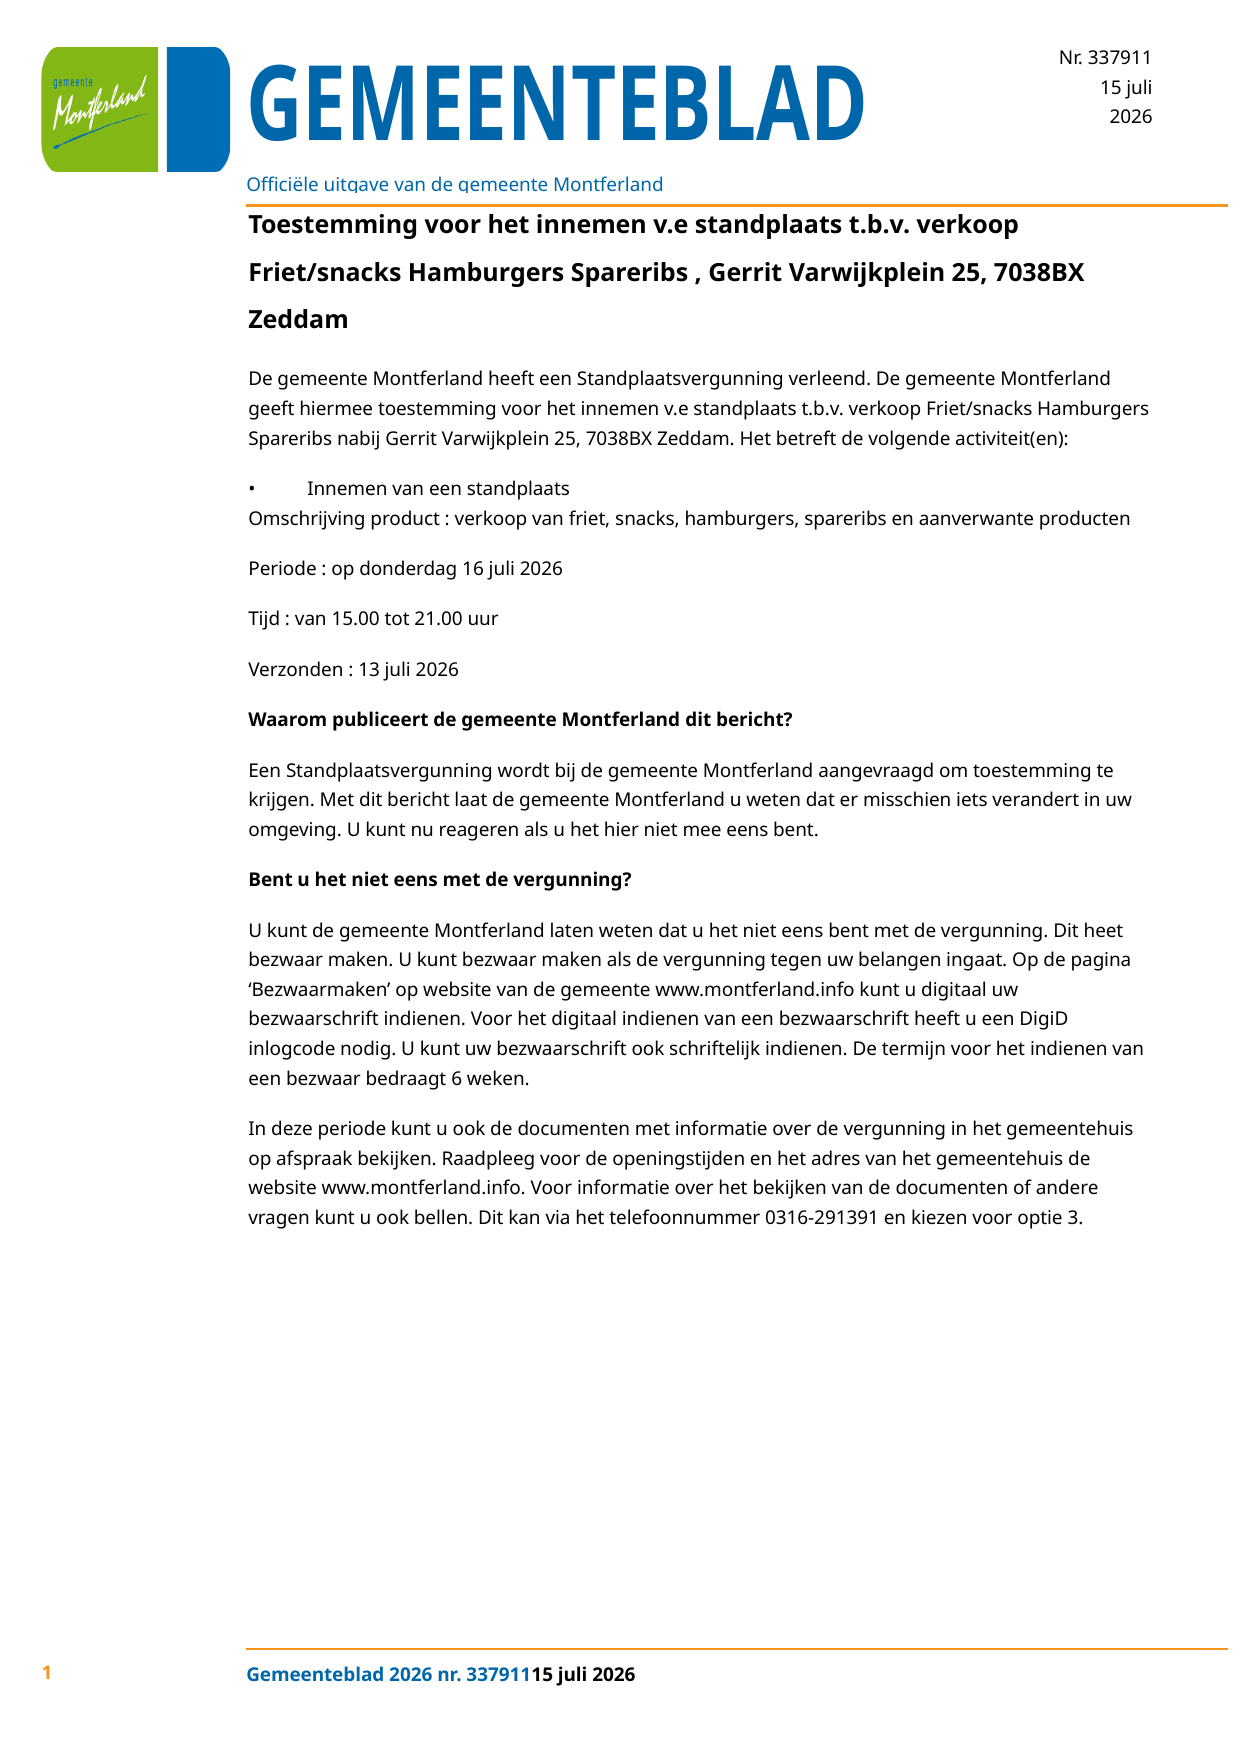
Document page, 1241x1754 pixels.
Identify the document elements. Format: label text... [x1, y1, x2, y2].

text U kunt de gemeente Montferland laten weten dat u het niet eens bent met de vergunning. Dit heet bezwaar maken. U kunt bezwaar maken als de vergunning tegen uw belangen ingaat. Op de pagina ‘Bezwaarmaken’ op website van de gemeente www.montferland.info kunt u digitaal uw bezwaarschrift indienen. Voor het digitaal indienen van een bezwaarschrift heeft u een DigiD inlogcode nodig. U kunt uw bezwaarschrift ook schriftelijk indienen. De termijn voor het indienen van een bezwaar bedraagt 6 weken. [248, 917, 1152, 1090]
text Een Standplaatsvergunning wordt bij de gemeente Montferland aangevraagd om toestemming te krijgen. Met dit bericht laat de gemeente Montferland u weten dat er misschien iets verandert in uw omgeving. U kunt nu reageren als u het hier niet mee eens bent. [248, 757, 1152, 842]
text In deze periode kunt u ook de documenten met informatie over de vergunning in het gemeentehuis op afspraak bekijken. Raadpleeg voor de openingstijden en het adres van het gemeentehuis de website www.montferland.info. Voor informatie over het bekijken van de documenten of andere vragen kunt u ook bellen. Dit kan via het telefoonnummer 0316-291391 en kiezen voor optie 3. [248, 1115, 1152, 1229]
text Periode : op donderdag 16 juli 2026 [248, 555, 1152, 581]
text Toestemming voor het innemen v.e standplaats t.b.v. verkoop Friet/snacks Hamburgers Spareribs , Gerrit Varwijkplein 25, 7038BX Zeddam [248, 207, 1152, 336]
text Verzonden : 13 juli 2026 [248, 656, 1152, 682]
text Bent u het niet eens met de vergunning? [248, 866, 1152, 892]
text De gemeente Montferland heeft een Standplaatsvergunning verleend. De gemeente Montferland geeft hiermee toestemming voor het innemen v.e standplaats t.b.v. verkoop Friet/snacks Hamburgers Spareribs nabij Gerrit Varwijkplein 25, 7038BX Zeddam. Het betreft de volgende activiteit(en): [248, 366, 1152, 450]
text Omschrijving product : verkoop van friet, snacks, hamburgers, spareribs en aanverwante producten [248, 505, 1152, 530]
text Waarom publiceert de gemeente Montferland dit bericht? [248, 706, 1152, 732]
list Innemen van een standplaats [248, 475, 1152, 501]
picture [41, 47, 231, 172]
text Tijd : van 15.00 tot 21.00 uur [248, 606, 1152, 631]
